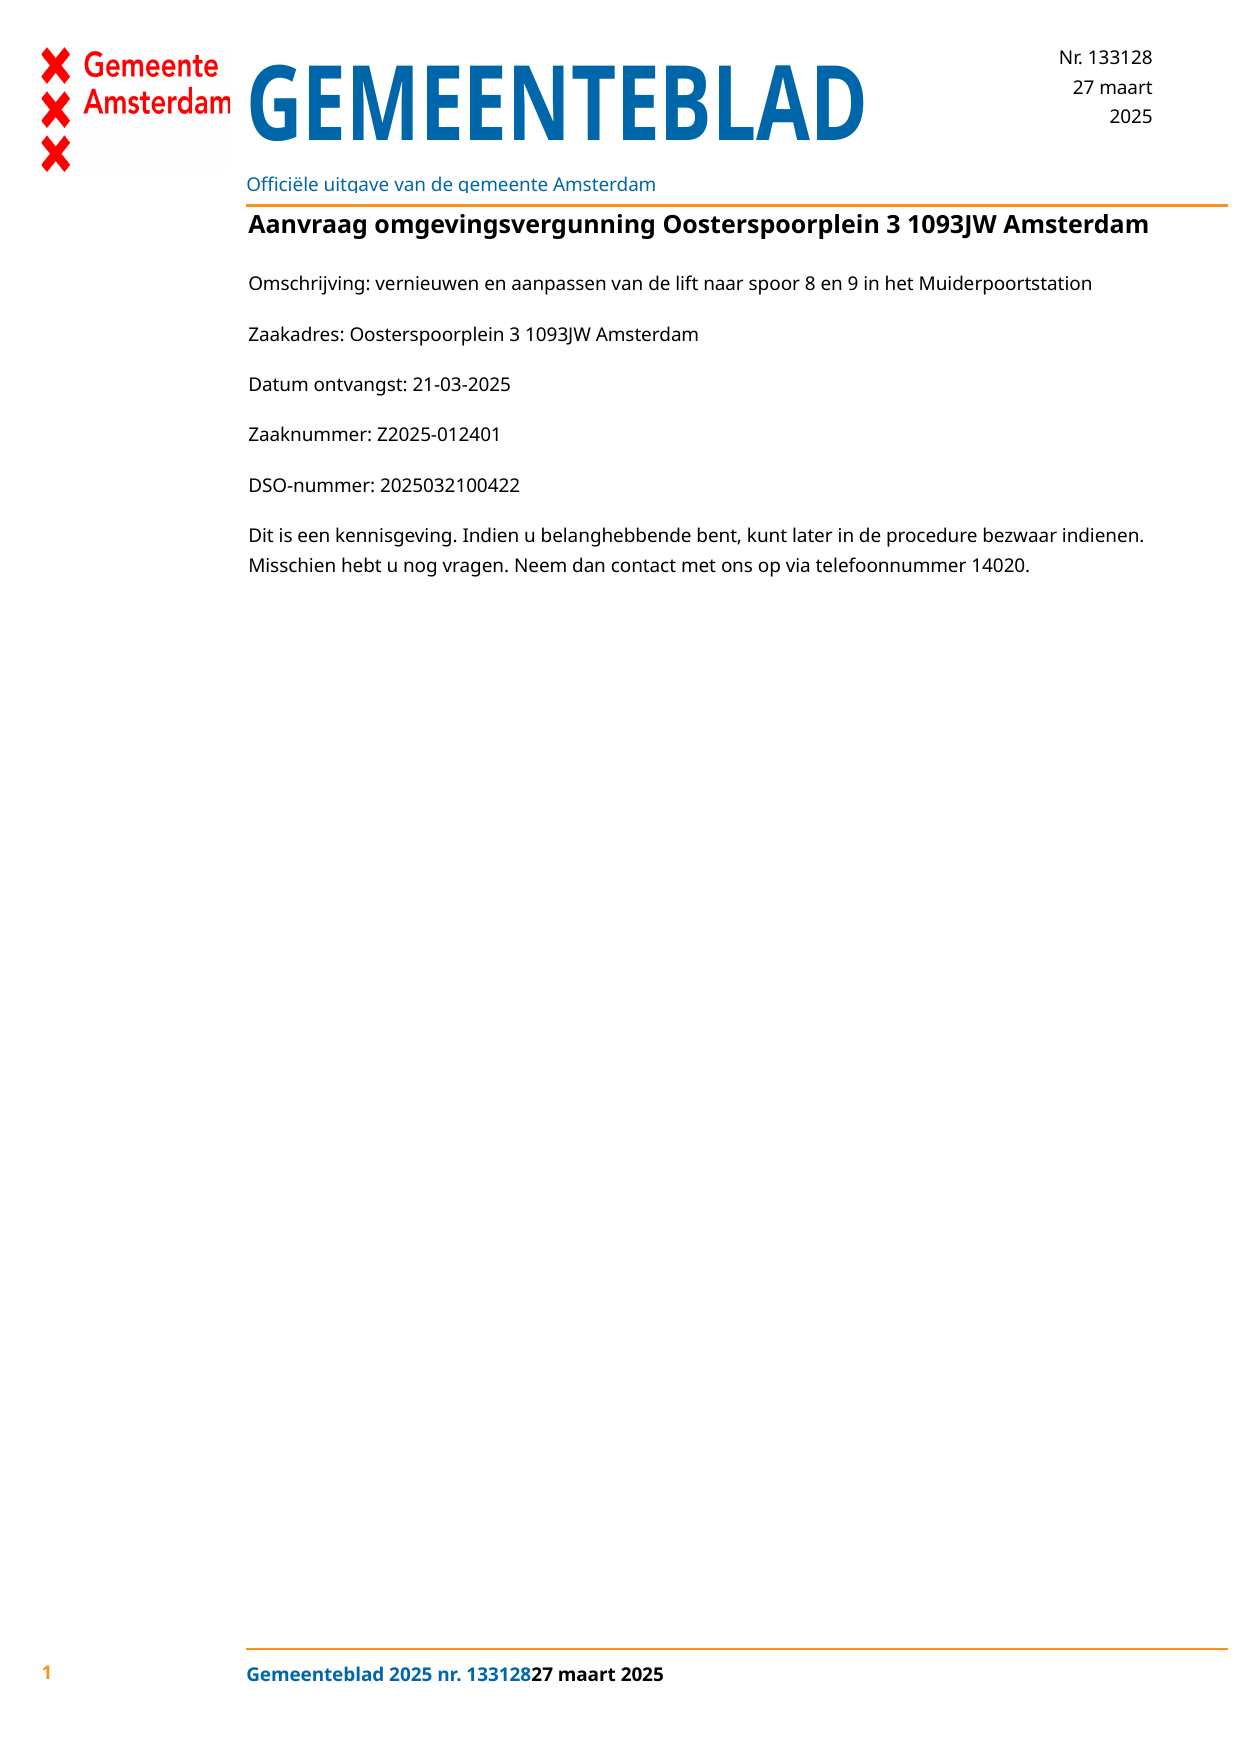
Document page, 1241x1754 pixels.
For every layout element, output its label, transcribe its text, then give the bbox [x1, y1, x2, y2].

text DSO-nummer: 2025032100422 [248, 472, 1152, 498]
text Datum ontvangst: 21-03-2025 [248, 371, 1152, 397]
text Zaaknummer: Z2025-012401 [248, 422, 1152, 447]
text Dit is een kennisgeving. Indien u belanghebbende bent, kunt later in de procedure bezwaar indienen. Misschien hebt u nog vragen. Neem dan contact met ons op via telefoonnummer 14020. [248, 522, 1152, 578]
text Omschrijving: vernieuwen en aanpassen van de lift naar spoor 8 en 9 in het Muiderpoortstation [248, 270, 1152, 296]
text Aanvraag omgevingsvergunning Oosterspoorplein 3 1093JW Amsterdam [248, 207, 1152, 241]
text Zaakadres: Oosterspoorplein 3 1093JW Amsterdam [248, 321, 1152, 346]
picture [41, 47, 231, 172]
